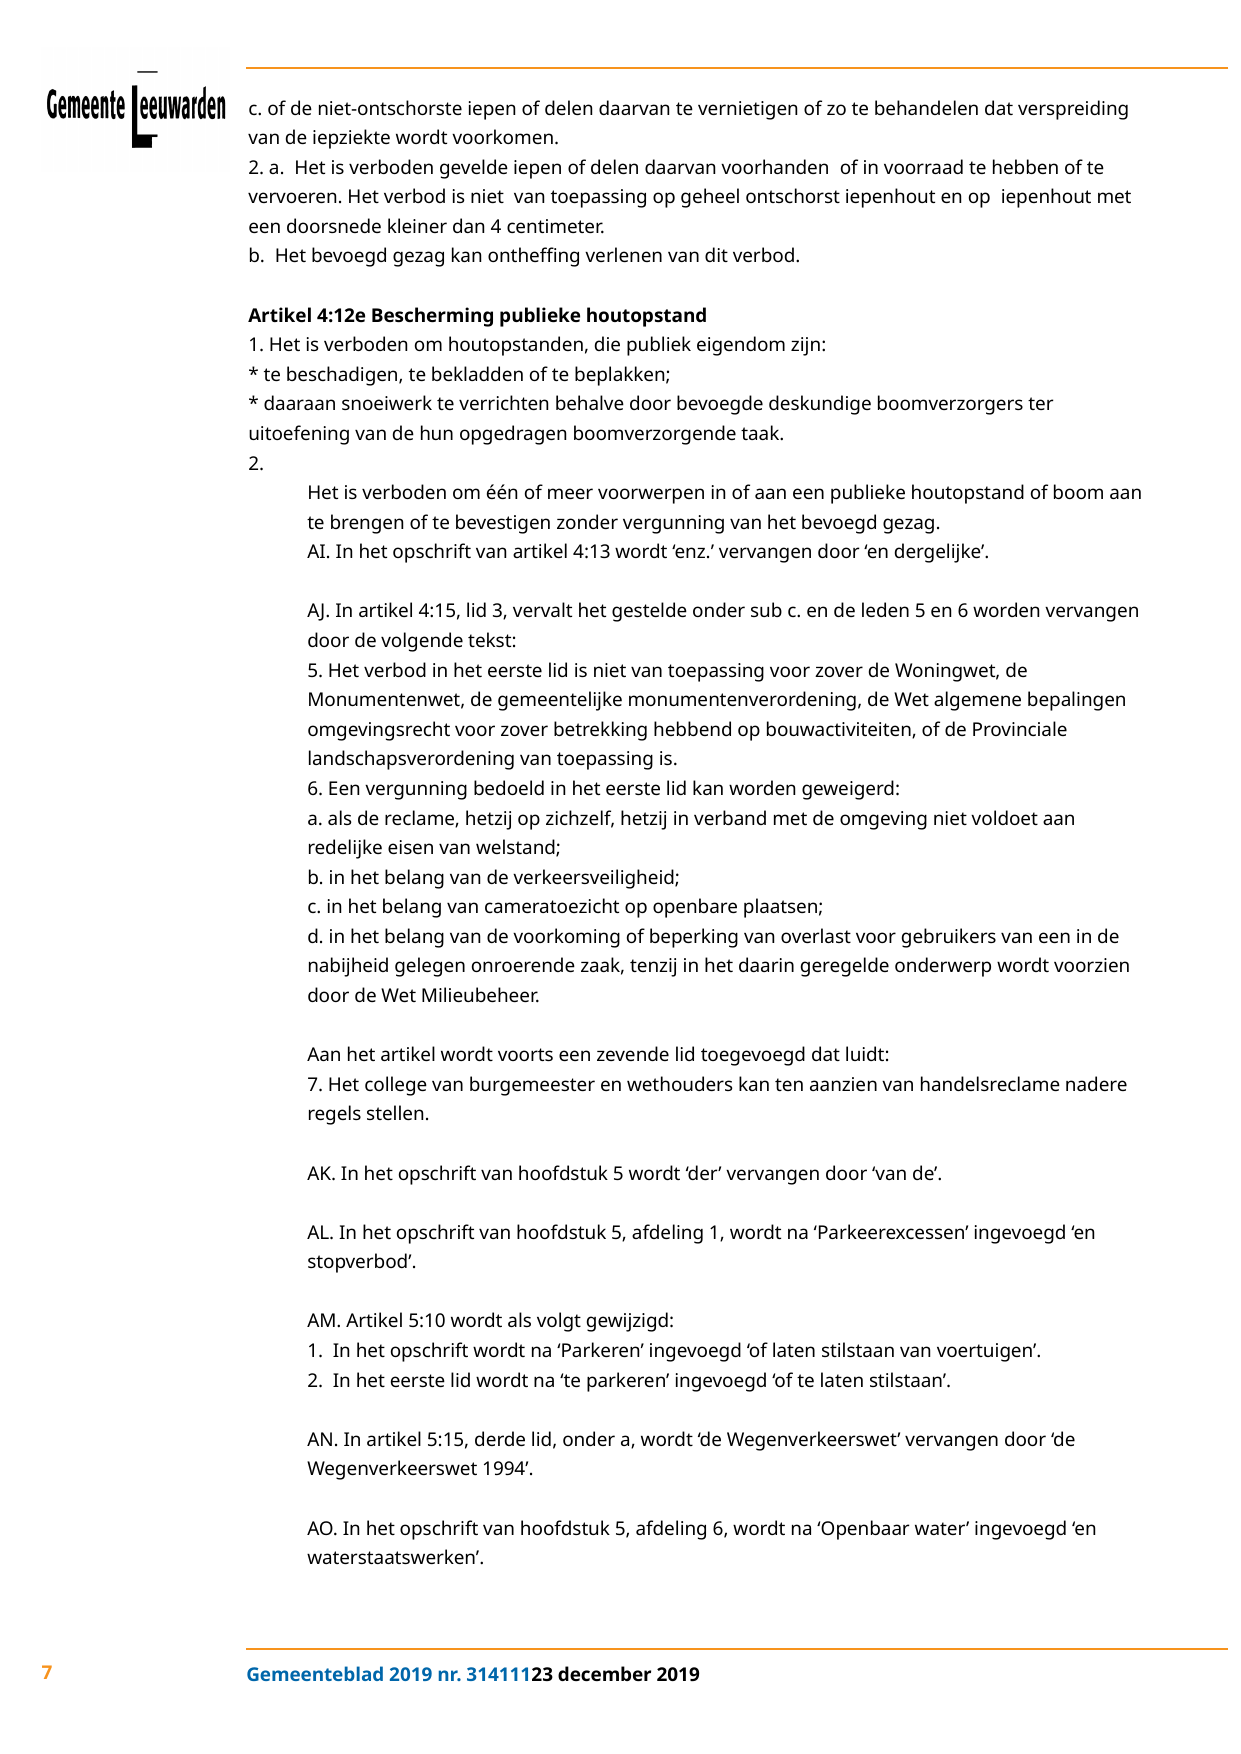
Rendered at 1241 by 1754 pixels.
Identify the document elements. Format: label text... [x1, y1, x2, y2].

list AI. In het opschrift van artikel 4:13 wordt ‘enz.’ vervangen door ‘en dergelijke’. [248, 538, 1152, 564]
list 1. In het opschrift wordt na ‘Parkeren’ ingevoegd ‘of laten stilstaan van voertuigen’. [248, 1337, 1152, 1363]
list 7. Het college van burgemeester en wethouders kan ten aanzien van handelsreclame nadere regels stellen. [248, 1071, 1152, 1126]
list 5. Het verbod in het eerste lid is niet van toepassing voor zover de Woningwet, de Monumentenwet, de gemeentelijke monumentenverordening, de Wet algemene bepalingen omgevingsrecht voor zover betrekking hebbend op bouwactiviteiten, of de Provinciale landschapsverordening van toepassing is. [248, 657, 1152, 771]
list b. in het belang van de verkeersveiligheid; [248, 864, 1152, 890]
list a. als de reclame, hetzij op zichzelf, hetzij in verband met de omgeving niet voldoet aan redelijke eisen van welstand; [248, 805, 1152, 860]
text 1. Het is verboden om houtopstanden, die publiek eigendom zijn: [248, 331, 1152, 357]
picture [41, 47, 231, 172]
list AJ. In artikel 4:15, lid 3, vervalt het gestelde onder sub c. en de leden 5 en 6 worden vervangen door de volgende tekst: [248, 598, 1152, 653]
list 6. Een vergunning bedoeld in het eerste lid kan worden geweigerd: [248, 775, 1152, 801]
list Het is verboden om één of meer voorwerpen in of aan een publieke houtopstand of boom aan te brengen of te bevestigen zonder vergunning van het bevoegd gezag. [248, 479, 1152, 535]
text Artikel 4:12e Bescherming publieke houtopstand [248, 302, 1152, 328]
text c. of de niet-ontschorste iepen of delen daarvan te vernietigen of zo te behandelen dat verspreiding van de iepziekte wordt voorkomen. [248, 95, 1152, 150]
list AK. In het opschrift van hoofdstuk 5 wordt ‘der’ vervangen door ‘van de’. [248, 1160, 1152, 1186]
list AM. Artikel 5:10 wordt als volgt gewijzigd: [248, 1308, 1152, 1333]
list AN. In artikel 5:15, derde lid, onder a, wordt ‘de Wegenverkeerswet’ vervangen door ‘de Wegenverkeerswet 1994’. [248, 1426, 1152, 1481]
list AL. In het opschrift van hoofdstuk 5, afdeling 1, wordt na ‘Parkeerexcessen’ ingevoegd ‘en stopverbod’. [248, 1219, 1152, 1274]
list 2. In het eerste lid wordt na ‘te parkeren’ ingevoegd ‘of te laten stilstaan’. [248, 1367, 1152, 1393]
text 2. a. Het is verboden gevelde iepen of delen daarvan voorhanden of in voorraad te hebben of te vervoeren. Het verbod is niet van toepassing op geheel ontschorst iepenhout en op iepenhout met een doorsnede kleiner dan 4 centimeter. [248, 154, 1152, 239]
text * daaraan snoeiwerk te verrichten behalve door bevoegde deskundige boomverzorgers ter uitoefening van de hun opgedragen boomverzorgende taak. [248, 391, 1152, 446]
list Aan het artikel wordt voorts een zevende lid toegevoegd dat luidt: [248, 1041, 1152, 1067]
list c. in het belang van cameratoezicht op openbare plaatsen; [248, 893, 1152, 919]
text * te beschadigen, te bekladden of te beplakken; [248, 361, 1152, 387]
list d. in het belang van de voorkoming of beperking van overlast voor gebruikers van een in de nabijheid gelegen onroerende zaak, tenzij in het daarin geregelde onderwerp wordt voorzien door de Wet Milieubeheer. [248, 923, 1152, 1008]
list AO. In het opschrift van hoofdstuk 5, afdeling 6, wordt na ‘Openbaar water’ ingevoegd ‘en waterstaatswerken’. [248, 1515, 1152, 1570]
text b. Het bevoegd gezag kan ontheffing verlenen van dit verbod. [248, 243, 1152, 268]
